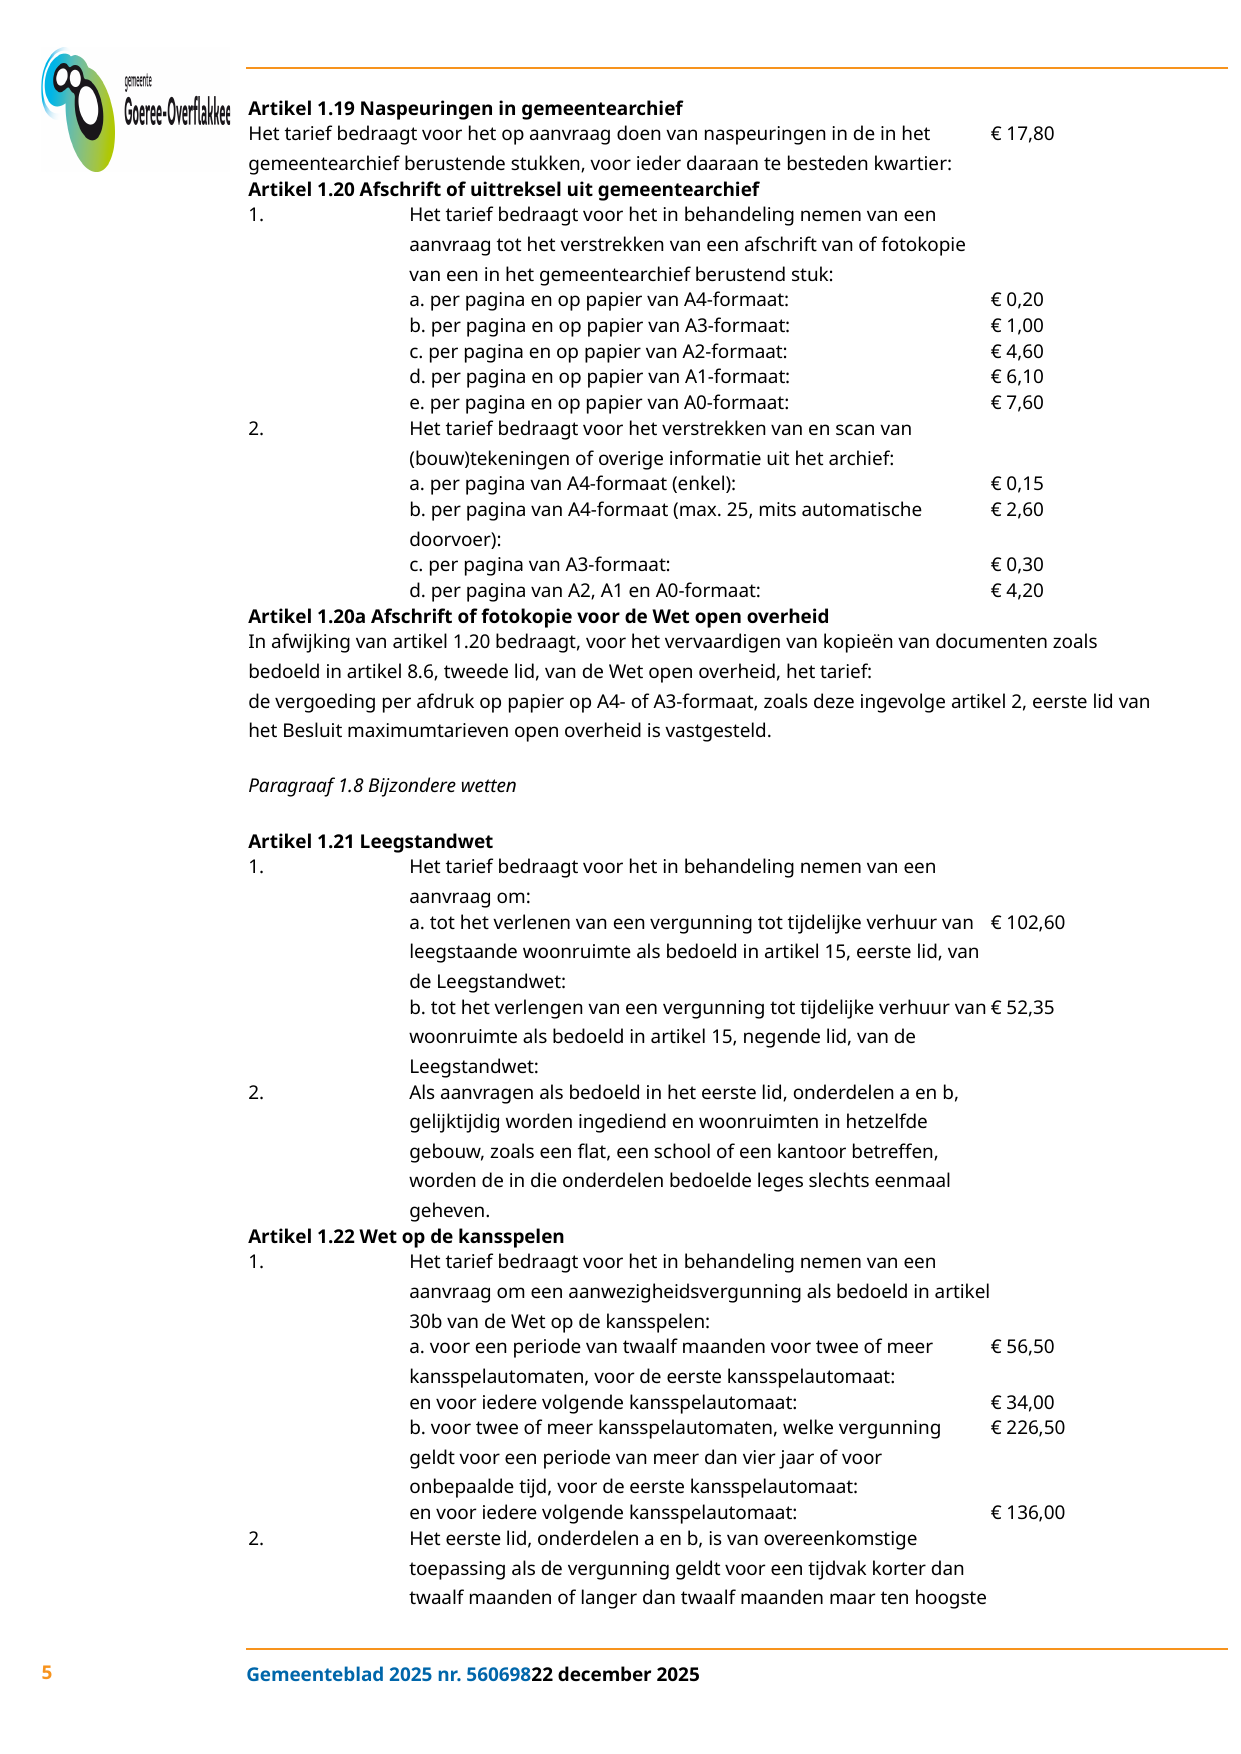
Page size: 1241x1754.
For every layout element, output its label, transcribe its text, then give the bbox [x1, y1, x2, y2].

table_cell € 1,00 [991, 312, 1152, 338]
table_cell a. per pagina van A4-formaat (enkel): [409, 470, 991, 496]
table_cell [248, 389, 409, 415]
table_cell en voor iedere volgende kansspelautomaat: [409, 1500, 991, 1525]
table_cell Het tarief bedraagt voor het in behandeling nemen van een aanvraag om: [409, 854, 991, 909]
table_cell 2. [248, 1525, 409, 1610]
table_cell € 4,20 [991, 577, 1152, 603]
table_cell [991, 202, 1152, 286]
table_cell 2. [248, 1079, 409, 1223]
table_cell b. tot het verlengen van een vergunning tot tijdelijke verhuur van woonruimte als bedoeld in artikel 15, negende lid, van de Leegstandwet: [409, 994, 991, 1079]
table_cell b. per pagina van A4-formaat (max. 25, mits automatische doorvoer): [409, 496, 991, 551]
table_cell [248, 1500, 409, 1525]
table_cell Het eerste lid, onderdelen a en b, is van overeenkomstige toepassing als de vergunning geldt voor een tijdvak korter dan twaalf maanden of langer dan twaalf maanden maar ten hoogste [409, 1525, 991, 1610]
table_cell [248, 470, 409, 496]
table_cell 1. [248, 854, 409, 909]
table_cell [248, 364, 409, 389]
table_cell € 4,60 [991, 338, 1152, 364]
table_cell [991, 415, 1152, 470]
table_cell 2. [248, 415, 409, 470]
table_cell b. voor twee of meer kansspelautomaten, welke vergunning geldt voor een periode van meer dan vier jaar of voor onbepaalde tijd, voor de eerste kansspelautomaat: [409, 1415, 991, 1499]
table_cell [248, 496, 409, 551]
table_cell Het tarief bedraagt voor het verstrekken van en scan van (bouw)tekeningen of overige informatie uit het archief: [409, 415, 991, 470]
table_cell d. per pagina en op papier van A1-formaat: [409, 364, 991, 389]
table_cell Het tarief bedraagt voor het in behandeling nemen van een aanvraag om een aanwezigheidsvergunning als bedoeld in artikel 30b van de Wet op de kansspelen: [409, 1249, 991, 1333]
table_cell [248, 577, 409, 603]
table_cell [248, 551, 409, 577]
table_cell c. per pagina en op papier van A2-formaat: [409, 338, 991, 364]
table_cell Het tarief bedraagt voor het op aanvraag doen van naspeuringen in de in het gemeentearchief berustende stukken, voor ieder daaraan te besteden kwartier: [248, 121, 991, 176]
table_cell b. per pagina en op papier van A3-formaat: [409, 312, 991, 338]
table_cell [991, 1525, 1152, 1610]
table_cell Artikel 1.21 Leegstandwet [248, 828, 1152, 854]
table_cell € 0,30 [991, 551, 1152, 577]
table_cell € 6,10 [991, 364, 1152, 389]
table_cell 1. [248, 202, 409, 286]
table_cell [248, 1389, 409, 1414]
table_cell € 0,20 [991, 286, 1152, 312]
table_cell [248, 909, 409, 994]
table_cell 1. [248, 1249, 409, 1333]
table_cell [248, 994, 409, 1079]
table_cell € 34,00 [991, 1389, 1152, 1414]
table_cell Artikel 1.20 Afschrift of uittreksel uit gemeentearchief [248, 176, 1152, 202]
table_cell a. per pagina en op papier van A4-formaat: [409, 286, 991, 312]
table_cell d. per pagina van A2, A1 en A0-formaat: [409, 577, 991, 603]
table_cell [248, 338, 409, 364]
table_cell € 0,15 [991, 470, 1152, 496]
table_cell Het tarief bedraagt voor het in behandeling nemen van een aanvraag tot het verstrekken van een afschrift van of fotokopie van een in het gemeentearchief berustend stuk: [409, 202, 991, 286]
table_cell € 17,80 [991, 121, 1152, 176]
table_cell a. tot het verlenen van een vergunning tot tijdelijke verhuur van leegstaande woonruimte als bedoeld in artikel 15, eerste lid, van de Leegstandwet: [409, 909, 991, 994]
table_cell € 102,60 [991, 909, 1152, 994]
table_cell Paragraaf 1.8 Bijzondere wetten [248, 743, 1152, 828]
table_cell [991, 1079, 1152, 1223]
table_cell [248, 1415, 409, 1499]
table_cell Als aanvragen als bedoeld in het eerste lid, onderdelen a en b, gelijktijdig worden ingediend en woonruimten in hetzelfde gebouw, zoals een flat, een school of een kantoor betreffen, worden de in die onderdelen bedoelde leges slechts eenmaal geheven. [409, 1079, 991, 1223]
table_cell e. per pagina en op papier van A0-formaat: [409, 389, 991, 415]
table_cell [248, 1334, 409, 1389]
table_cell [991, 854, 1152, 909]
picture [41, 47, 231, 172]
table_cell In afwijking van artikel 1.20 bedraagt, voor het vervaardigen van kopieën van documenten zoals bedoeld in artikel 8.6, tweede lid, van de Wet open overheid, het tarief: de vergoeding per afdruk op papier op A4- of A3-formaat, zoals deze ingevolge artikel 2, eerste lid van het Besluit maximumtarieven open overheid is vastgesteld. [248, 629, 1152, 743]
table_cell € 56,50 [991, 1334, 1152, 1389]
table_cell a. voor een periode van twaalf maanden voor twee of meer kansspelautomaten, voor de eerste kansspelautomaat: [409, 1334, 991, 1389]
table_cell € 226,50 [991, 1415, 1152, 1499]
table_cell € 2,60 [991, 496, 1152, 551]
table_cell Artikel 1.22 Wet op de kansspelen [248, 1223, 1152, 1249]
table_cell [248, 286, 409, 312]
table_cell [991, 1249, 1152, 1333]
table_cell c. per pagina van A3-formaat: [409, 551, 991, 577]
table_cell [248, 312, 409, 338]
table_cell en voor iedere volgende kansspelautomaat: [409, 1389, 991, 1414]
table_cell € 7,60 [991, 389, 1152, 415]
table_cell € 52,35 [991, 994, 1152, 1079]
table_cell € 136,00 [991, 1500, 1152, 1525]
table_cell Artikel 1.20a Afschrift of fotokopie voor de Wet open overheid [248, 603, 1152, 629]
table_cell Artikel 1.19 Naspeuringen in gemeentearchief [248, 95, 1152, 121]
